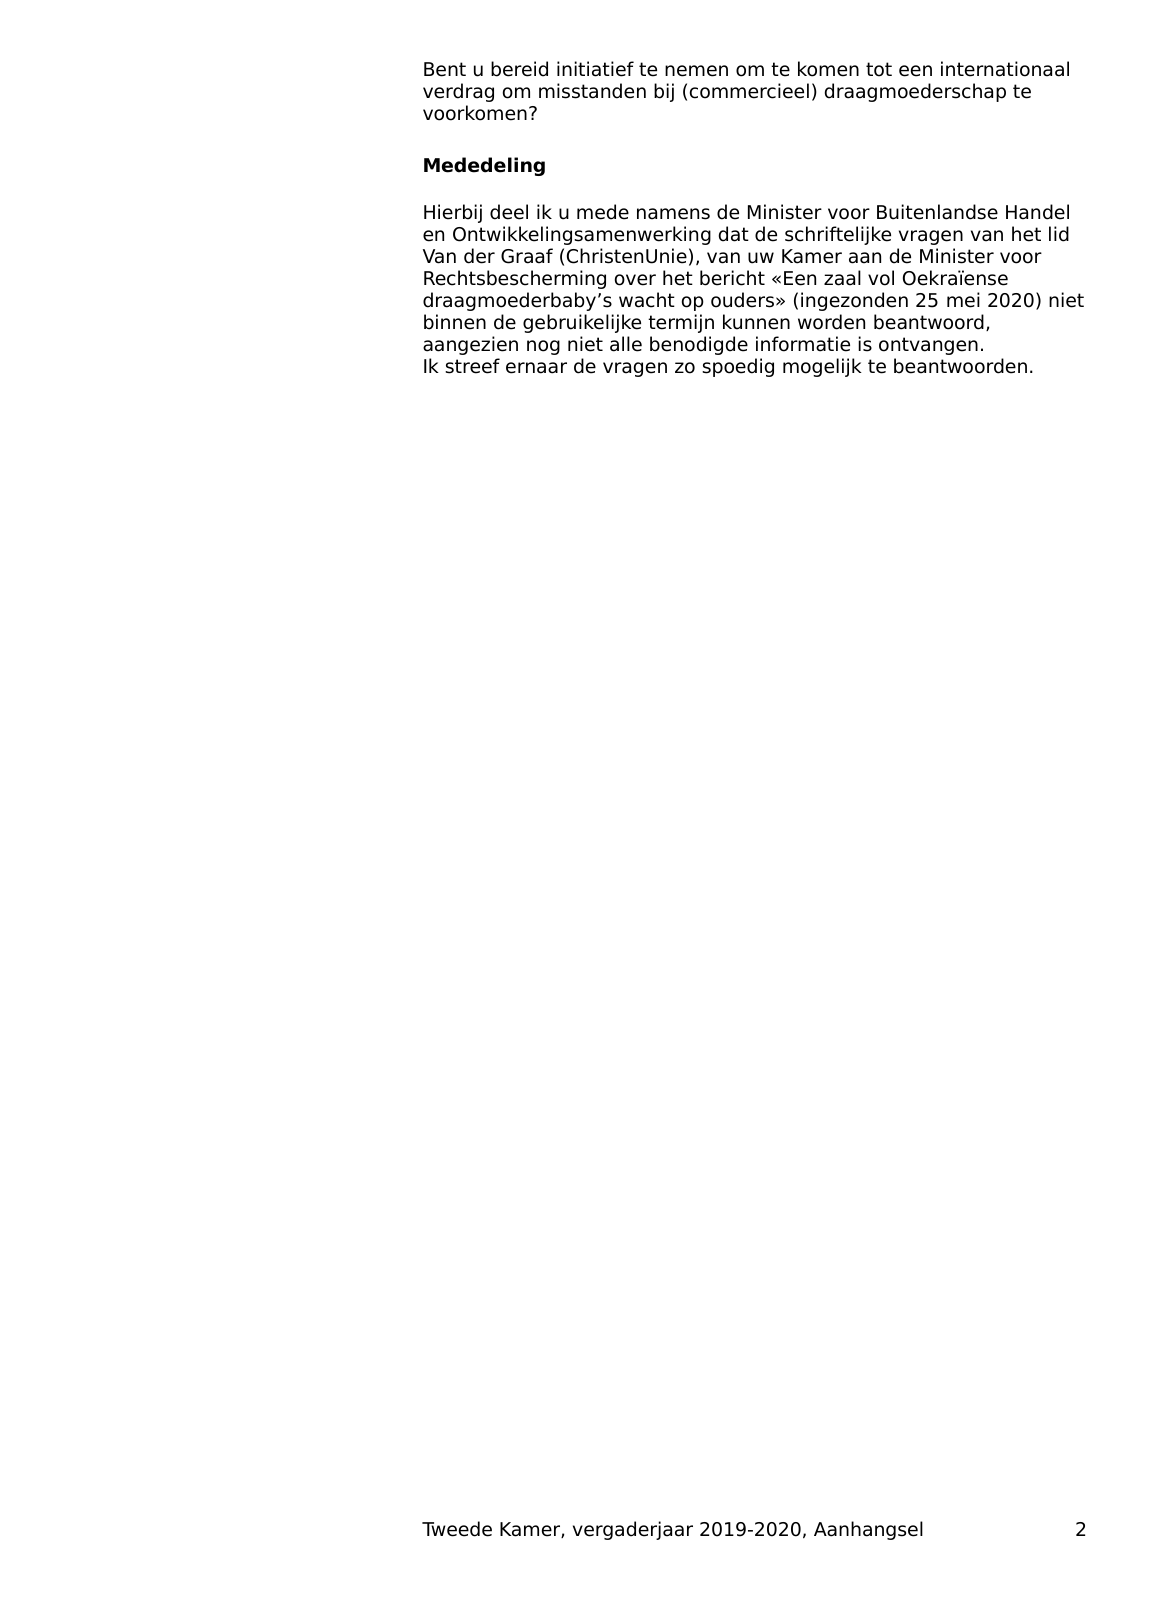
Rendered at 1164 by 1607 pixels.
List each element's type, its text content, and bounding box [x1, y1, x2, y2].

text Bent u bereid initiatief te nemen om te komen tot een internationaal verdrag om misstanden bij (commercieel) draagmoederschap te voorkomen? [422, 59, 1087, 125]
text Hierbij deel ik u mede namens de Minister voor Buitenlandse Handel en Ontwikkelingsamenwerking dat de schriftelijke vragen van het lid Van der Graaf (ChristenUnie), van uw Kamer aan de Minister voor Rechtsbescherming over het bericht «Een zaal vol Oekraïense draagmoederbaby’s wacht op ouders» (ingezonden 25 mei 2020) niet binnen de gebruikelijke termijn kunnen worden beantwoord, aangezien nog niet alle benodigde informatie is ontvangen. [422, 202, 1087, 356]
text Ik streef ernaar de vragen zo spoedig mogelijk te beantwoorden. [422, 356, 1087, 378]
subtitle Mededeling [422, 155, 1087, 177]
